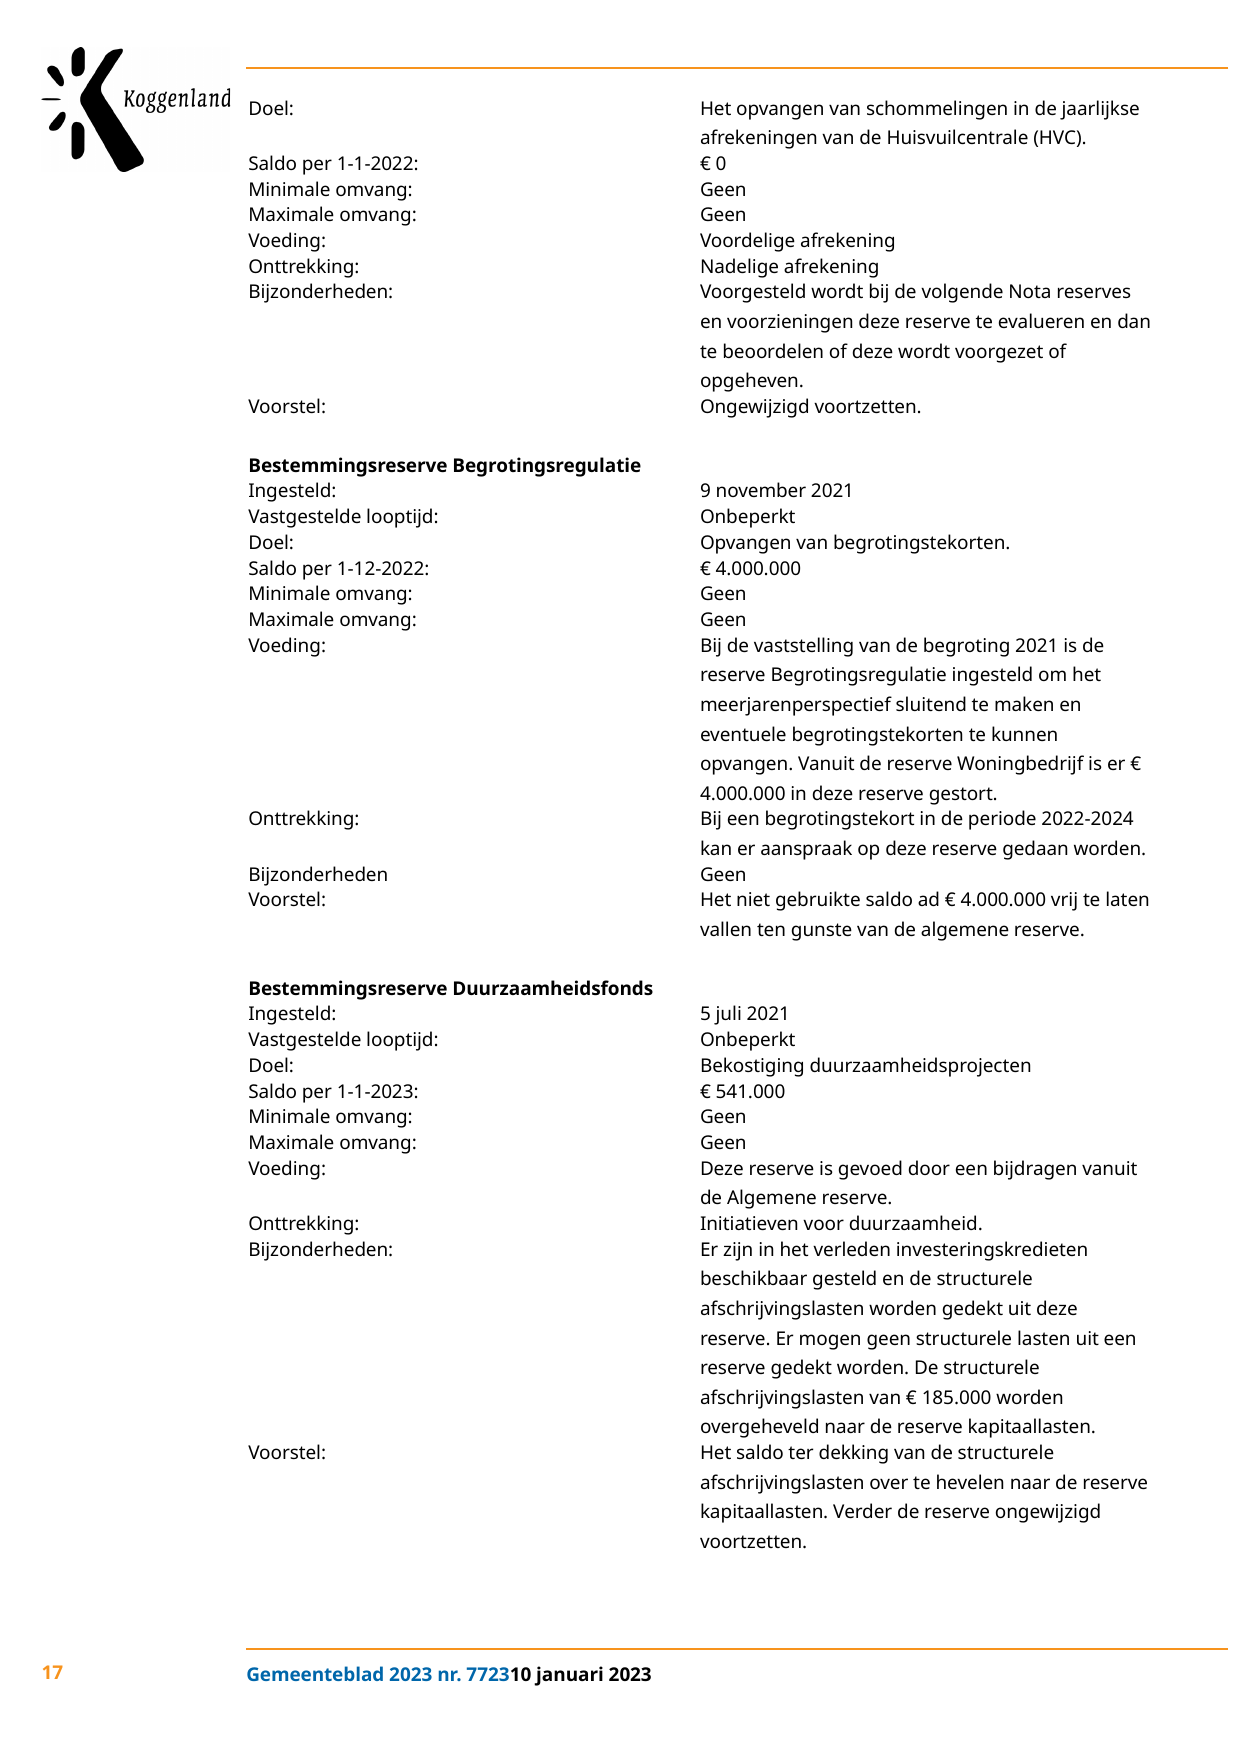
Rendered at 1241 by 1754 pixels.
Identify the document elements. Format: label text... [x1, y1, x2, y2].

table_cell Minimale omvang: [248, 1104, 700, 1129]
table_cell Onttrekking: [248, 806, 700, 861]
table_cell Bekostiging duurzaamheidsprojecten [700, 1052, 1152, 1078]
table_cell Voorgesteld wordt bij de volgende Nota reserves en voorzieningen deze reserve te evalueren en dan te beoordelen of deze wordt voorgezet of opgeheven. [700, 279, 1152, 393]
table_cell Minimale omvang: [248, 176, 700, 202]
table_cell Voeding: [248, 227, 700, 253]
table_header Bestemmingsreserve Begrotingsregulatie [248, 452, 1152, 478]
table_cell Deze reserve is gevoed door een bijdragen vanuit de Algemene reserve. [700, 1155, 1152, 1210]
table_cell Maximale omvang: [248, 202, 700, 227]
table_cell Vastgestelde looptijd: [248, 1026, 700, 1052]
table_cell Geen [700, 202, 1152, 227]
table_cell Geen [700, 1104, 1152, 1129]
table_cell Initiatieven voor duurzaamheid. [700, 1210, 1152, 1236]
table_cell 9 november 2021 [700, 478, 1152, 503]
table_cell Bijzonderheden: [248, 1236, 700, 1439]
table_cell Onttrekking: [248, 253, 700, 279]
table_cell Voorstel: [248, 1439, 700, 1554]
table_cell Vastgestelde looptijd: [248, 503, 700, 529]
table_cell Geen [700, 1129, 1152, 1155]
table_cell Onttrekking: [248, 1210, 700, 1236]
table_cell Voorstel: [248, 887, 700, 942]
table_cell Nadelige afrekening [700, 253, 1152, 279]
table_cell Voeding: [248, 1155, 700, 1210]
table_cell Maximale omvang: [248, 606, 700, 632]
table_cell Bijzonderheden: [248, 279, 700, 393]
table_cell Doel: [248, 529, 700, 555]
table_cell 5 juli 2021 [700, 1001, 1152, 1026]
table_cell Onbeperkt [700, 1026, 1152, 1052]
table_cell Geen [700, 606, 1152, 632]
table_cell Voorstel: [248, 393, 700, 419]
table_cell Voordelige afrekening [700, 227, 1152, 253]
table_cell Het niet gebruikte saldo ad € 4.000.000 vrij te laten vallen ten gunste van de algemene reserve. [700, 887, 1152, 942]
table_cell Geen [700, 581, 1152, 606]
table_cell Het saldo ter dekking van de structurele afschrijvingslasten over te hevelen naar de reserve kapitaallasten. Verder de reserve ongewijzigd voortzetten. [700, 1439, 1152, 1554]
table_cell Ongewijzigd voortzetten. [700, 393, 1152, 419]
table_cell Er zijn in het verleden investeringskredieten beschikbaar gesteld en de structurele afschrijvingslasten worden gedekt uit deze reserve. Er mogen geen structurele lasten uit een reserve gedekt worden. De structurele afschrijvingslasten van € 185.000 worden overgeheveld naar de reserve kapitaallasten. [700, 1236, 1152, 1439]
table_cell Ingesteld: [248, 1001, 700, 1026]
table_header Bestemmingsreserve Duurzaamheidsfonds [248, 975, 1152, 1001]
table_cell Doel: [248, 95, 700, 150]
table_cell € 4.000.000 [700, 555, 1152, 581]
table_cell € 541.000 [700, 1078, 1152, 1103]
table_cell Saldo per 1-1-2023: [248, 1078, 700, 1103]
table_cell Bij de vaststelling van de begroting 2021 is de reserve Begrotingsregulatie ingesteld om het meerjarenperspectief sluitend te maken en eventuele begrotingstekorten te kunnen opvangen. Vanuit de reserve Woningbedrijf is er € 4.000.000 in deze reserve gestort. [700, 632, 1152, 806]
table_cell Onbeperkt [700, 503, 1152, 529]
table_cell Ingesteld: [248, 478, 700, 503]
table_cell Het opvangen van schommelingen in de jaarlijkse afrekeningen van de Huisvuilcentrale (HVC). [700, 95, 1152, 150]
table_cell Bijzonderheden [248, 861, 700, 887]
table_cell Doel: [248, 1052, 700, 1078]
picture [41, 47, 231, 172]
table_cell Saldo per 1-12-2022: [248, 555, 700, 581]
table_cell Maximale omvang: [248, 1129, 700, 1155]
table_cell Minimale omvang: [248, 581, 700, 606]
table_cell Geen [700, 176, 1152, 202]
table_cell Opvangen van begrotingstekorten. [700, 529, 1152, 555]
table_cell € 0 [700, 150, 1152, 176]
table_cell Saldo per 1-1-2022: [248, 150, 700, 176]
table_cell Bij een begrotingstekort in de periode 2022-2024 kan er aanspraak op deze reserve gedaan worden. [700, 806, 1152, 861]
table_cell Voeding: [248, 632, 700, 806]
table_cell Geen [700, 861, 1152, 887]
